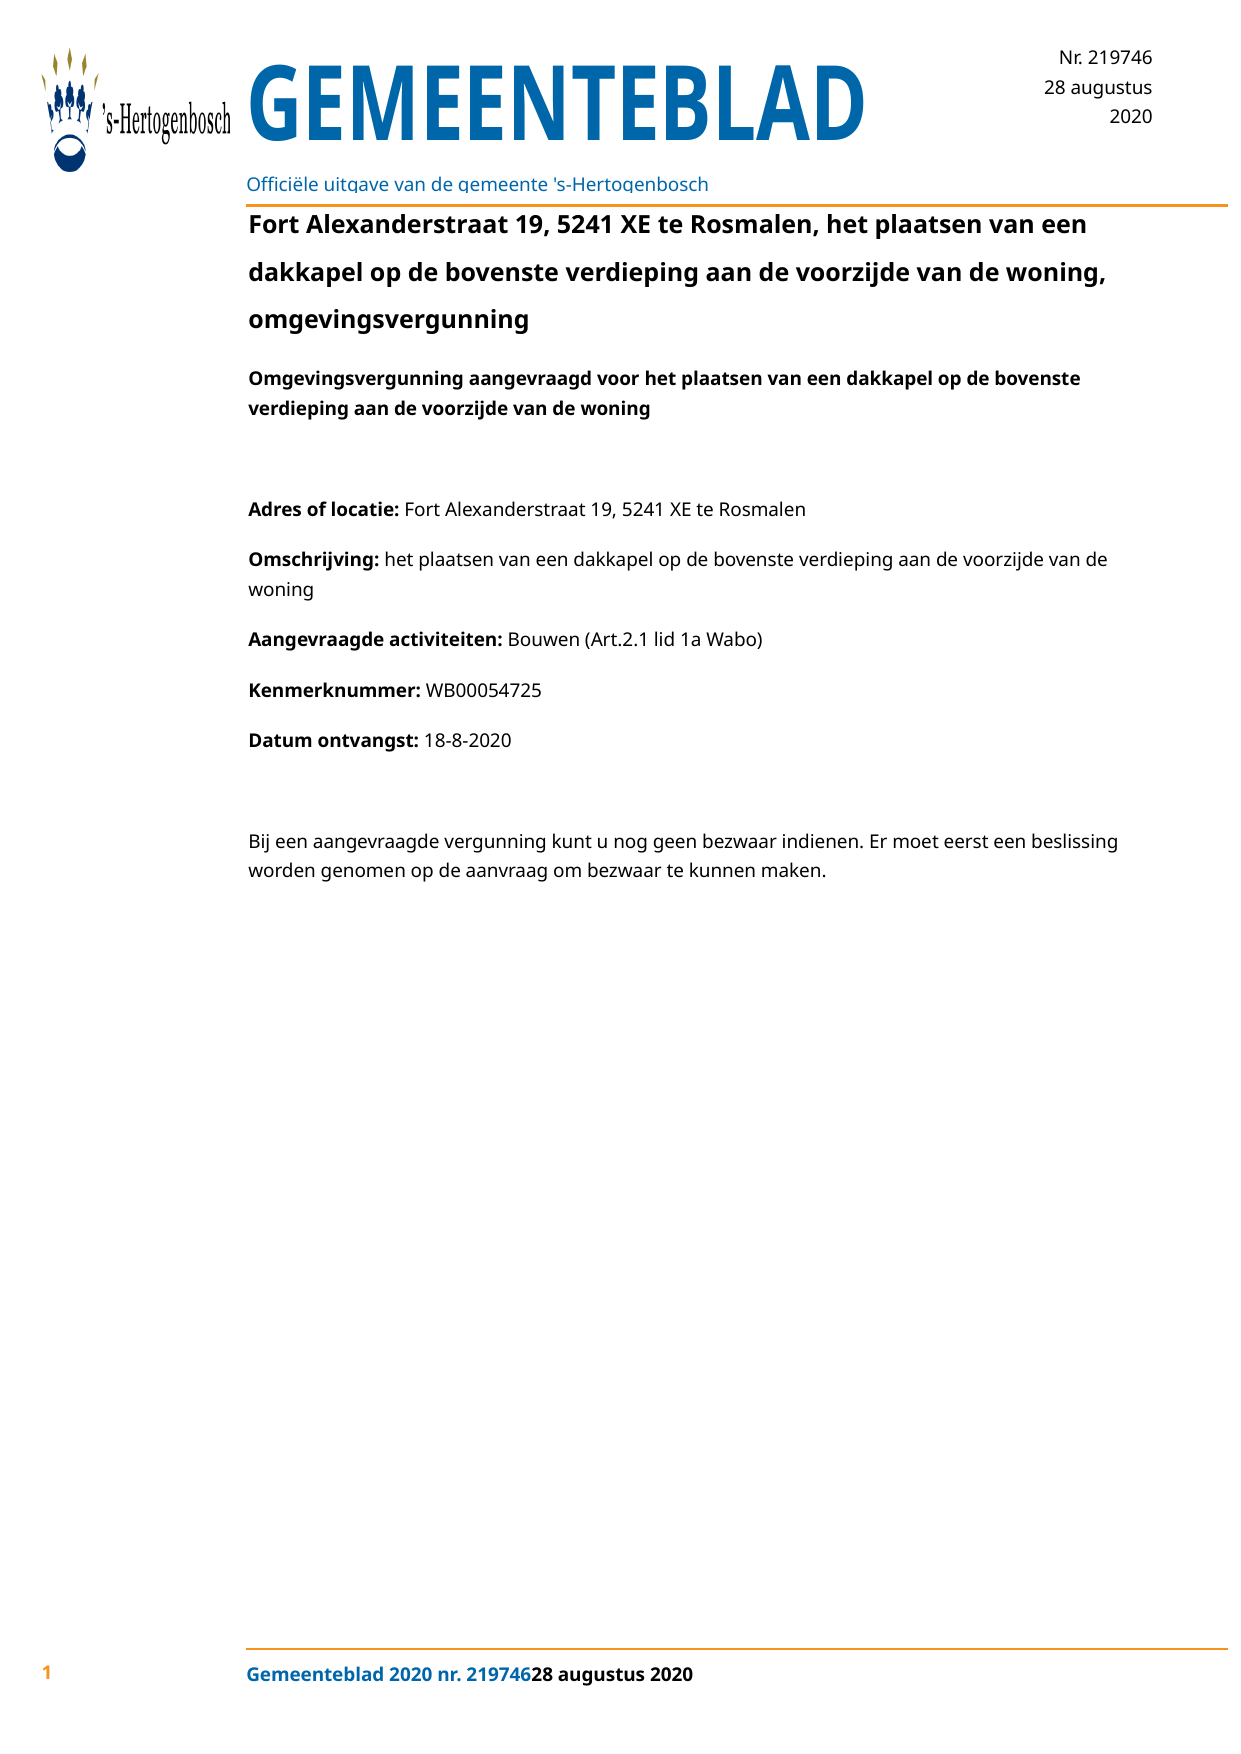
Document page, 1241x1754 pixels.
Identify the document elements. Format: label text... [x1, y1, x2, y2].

text Kenmerknummer: WB00054725 [248, 677, 1152, 702]
text Omschrijving: het plaatsen van een dakkapel op de bovenste verdieping aan de voorzijde van de woning [248, 546, 1152, 602]
text Datum ontvangst: 18-8-2020 [248, 727, 1152, 753]
text Adres of locatie: Fort Alexanderstraat 19, 5241 XE te Rosmalen [248, 496, 1152, 522]
text Fort Alexanderstraat 19, 5241 XE te Rosmalen, het plaatsen van een dakkapel op de bovenste verdieping aan de voorzijde van de woning, omgevingsvergunning [248, 207, 1152, 336]
text Bij een aangevraagde vergunning kunt u nog geen bezwaar indienen. Er moet eerst een beslissing worden genomen op de aanvraag om bezwaar te kunnen maken. [248, 828, 1152, 883]
text Aangevraagde activiteiten: Bouwen (Art.2.1 lid 1a Wabo) [248, 626, 1152, 652]
picture [41, 47, 231, 172]
text Omgevingsvergunning aangevraagd voor het plaatsen van een dakkapel op de bovenste verdieping aan de voorzijde van de woning [248, 366, 1152, 421]
